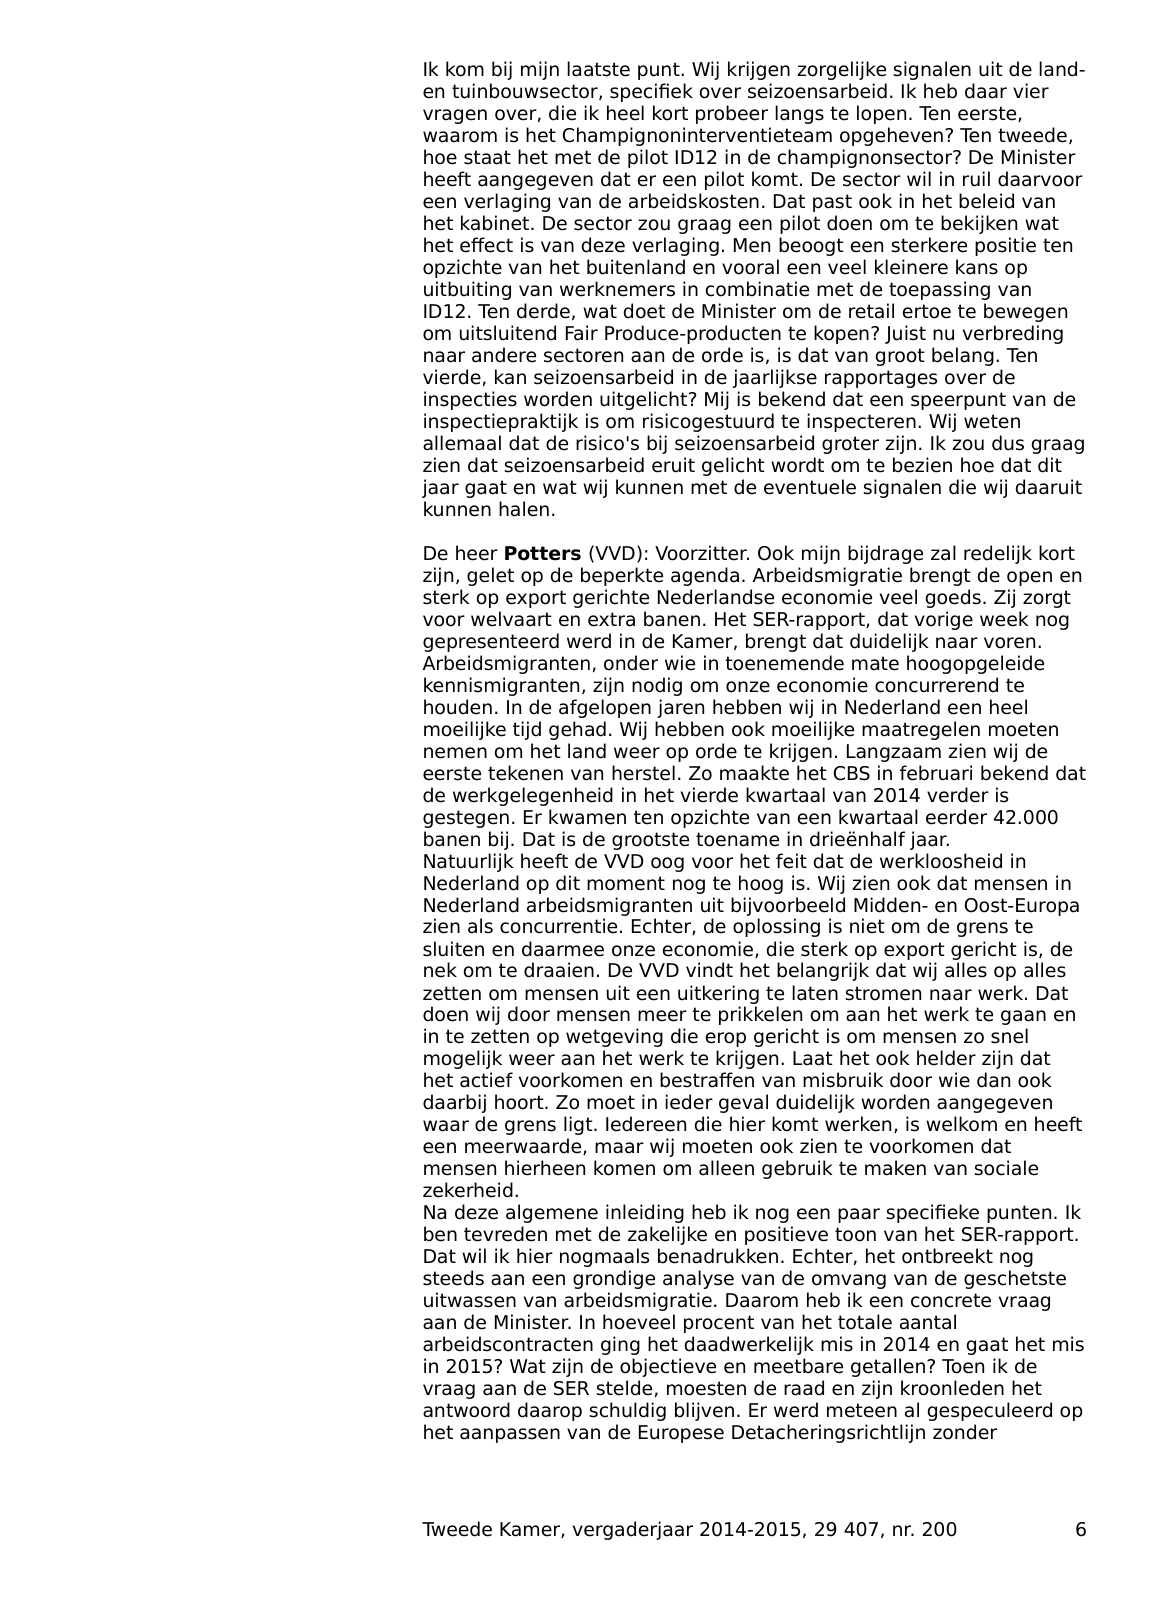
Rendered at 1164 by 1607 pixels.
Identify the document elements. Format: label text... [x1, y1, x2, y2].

text Natuurlijk heeft de VVD oog voor het feit dat de werkloosheid in Nederland op dit moment nog te hoog is. Wij zien ook dat mensen in Nederland arbeidsmigranten uit bijvoorbeeld Midden- en Oost-Europa zien als concurrentie. Echter, de oplossing is niet om de grens te sluiten en daarmee onze economie, die sterk op export gericht is, de nek om te draaien. De VVD vindt het belangrijk dat wij alles op alles zetten om mensen uit een uitkering te laten stromen naar werk. Dat doen wij door mensen meer te prikkelen om aan het werk te gaan en in te zetten op wetgeving die erop gericht is om mensen zo snel mogelijk weer aan het werk te krijgen. Laat het ook helder zijn dat het actief voorkomen en bestraffen van misbruik door wie dan ook daarbij hoort. Zo moet in ieder geval duidelijk worden aangegeven waar de grens ligt. Iedereen die hier komt werken, is welkom en heeft een meerwaarde, maar wij moeten ook zien te voorkomen dat mensen hierheen komen om alleen gebruik te maken van sociale zekerheid. [422, 851, 1087, 1202]
text Na deze algemene inleiding heb ik nog een paar specifieke punten. Ik ben tevreden met de zakelijke en positieve toon van het SER-rapport. Dat wil ik hier nogmaals benadrukken. Echter, het ontbreekt nog steeds aan een grondige analyse van de omvang van de geschetste uitwassen van arbeidsmigratie. Daarom heb ik een concrete vraag aan de Minister. In hoeveel procent van het totale aantal arbeidscontracten ging het daadwerkelijk mis in 2014 en gaat het mis in 2015? Wat zijn de objectieve en meetbare getallen? Toen ik de vraag aan de SER stelde, moesten de raad en zijn kroonleden het antwoord daarop schuldig blijven. Er werd meteen al gespeculeerd op het aanpassen van de Europese Detacheringsrichtlijn zonder [422, 1202, 1087, 1444]
text De heer Potters (VVD): Voorzitter. Ook mijn bijdrage zal redelijk kort zijn, gelet op de beperkte agenda. Arbeidsmigratie brengt de open en sterk op export gerichte Nederlandse economie veel goeds. Zij zorgt voor welvaart en extra banen. Het SER-rapport, dat vorige week nog gepresenteerd werd in de Kamer, brengt dat duidelijk naar voren. Arbeidsmigranten, onder wie in toenemende mate hoogopgeleide kennismigranten, zijn nodig om onze economie concurrerend te houden. In de afgelopen jaren hebben wij in Nederland een heel moeilijke tijd gehad. Wij hebben ook moeilijke maatregelen moeten nemen om het land weer op orde te krijgen. Langzaam zien wij de eerste tekenen van herstel. Zo maakte het CBS in februari bekend dat de werkgelegenheid in het vierde kwartaal van 2014 verder is gestegen. Er kwamen ten opzichte van een kwartaal eerder 42.000 banen bij. Dat is de grootste toename in drieënhalf jaar. [422, 543, 1087, 851]
text Ik kom bij mijn laatste punt. Wij krijgen zorgelijke signalen uit de land- en tuinbouwsector, specifiek over seizoensarbeid. Ik heb daar vier vragen over, die ik heel kort probeer langs te lopen. Ten eerste, waarom is het Champignoninterventieteam opgeheven? Ten tweede, hoe staat het met de pilot ID12 in de champignonsector? De Minister heeft aangegeven dat er een pilot komt. De sector wil in ruil daarvoor een verlaging van de arbeidskosten. Dat past ook in het beleid van het kabinet. De sector zou graag een pilot doen om te bekijken wat het effect is van deze verlaging. Men beoogt een sterkere positie ten opzichte van het buitenland en vooral een veel kleinere kans op uitbuiting van werknemers in combinatie met de toepassing van ID12. Ten derde, wat doet de Minister om de retail ertoe te bewegen om uitsluitend Fair Produce-producten te kopen? Juist nu verbreding naar andere sectoren aan de orde is, is dat van groot belang. Ten vierde, kan seizoensarbeid in de jaarlijkse rapportages over de inspecties worden uitgelicht? Mij is bekend dat een speerpunt van de inspectiepraktijk is om risicogestuurd te inspecteren. Wij weten allemaal dat de risico's bij seizoensarbeid groter zijn. Ik zou dus graag zien dat seizoensarbeid eruit gelicht wordt om te bezien hoe dat dit jaar gaat en wat wij kunnen met de eventuele signalen die wij daaruit kunnen halen. [422, 59, 1087, 521]
